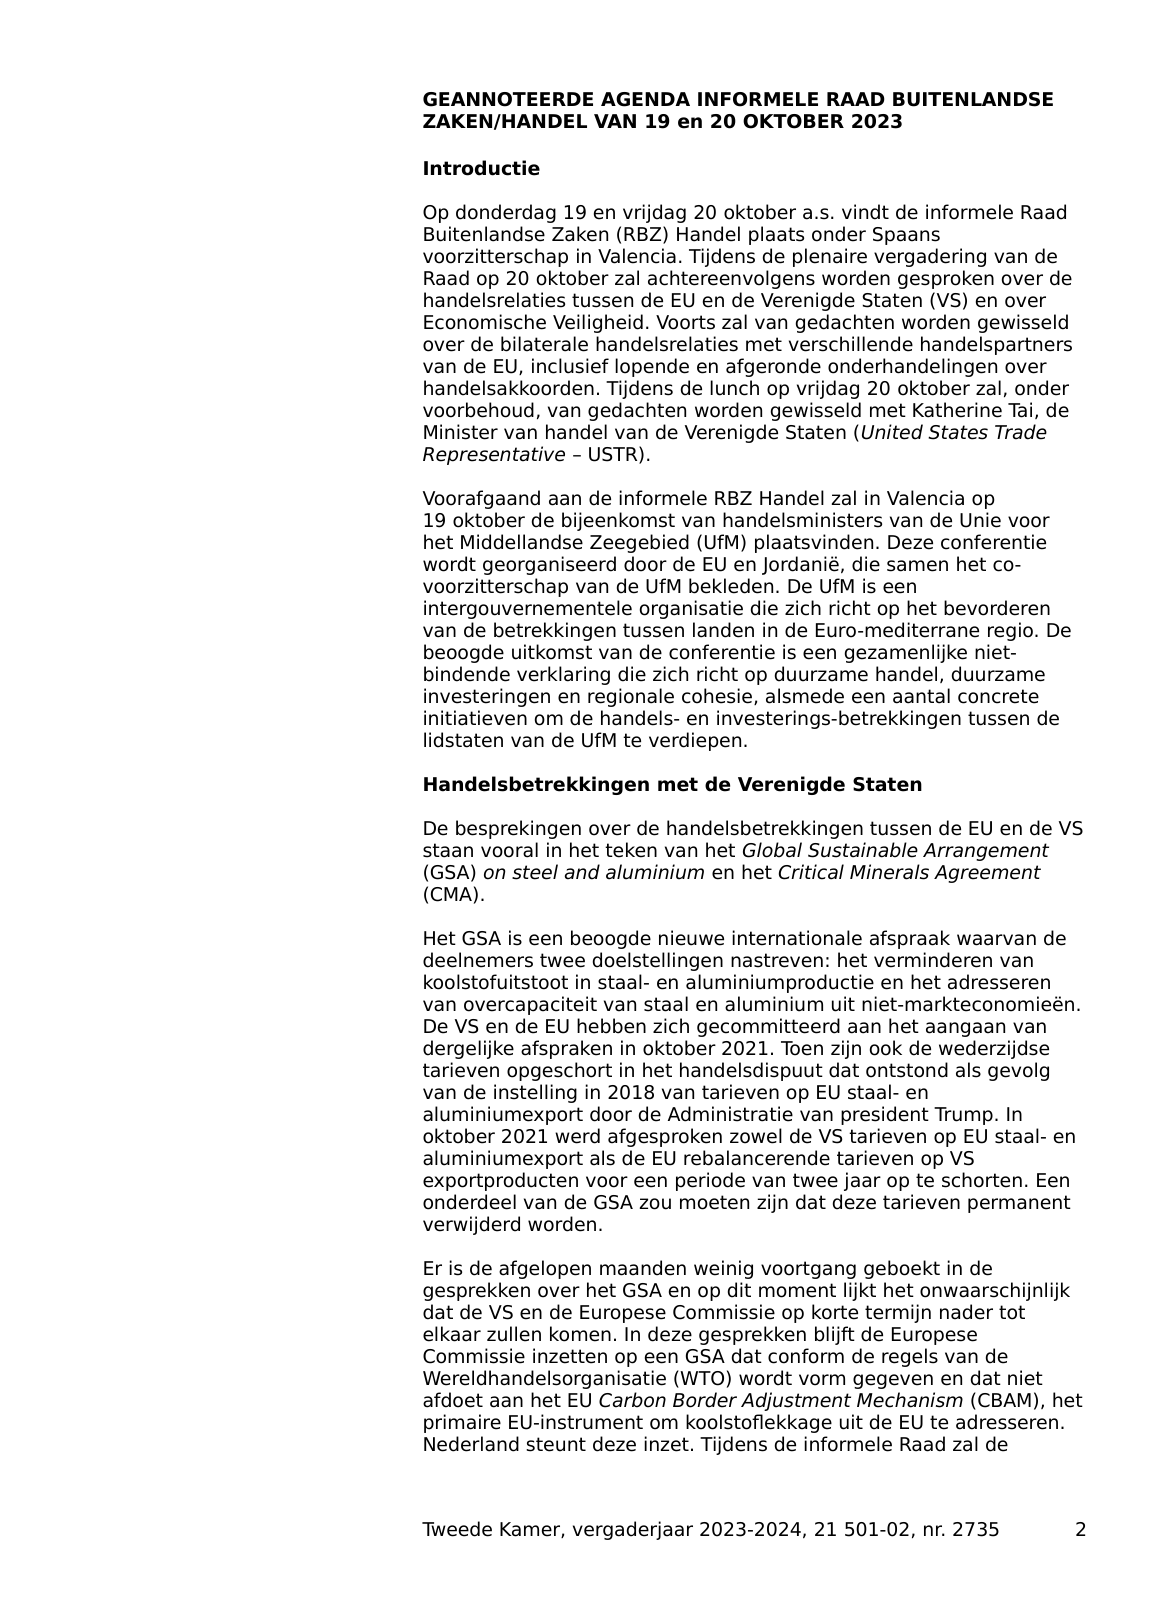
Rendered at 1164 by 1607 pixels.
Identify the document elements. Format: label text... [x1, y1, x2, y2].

text Op donderdag 19 en vrijdag 20 oktober a.s. vindt de informele Raad Buitenlandse Zaken (RBZ) Handel plaats onder Spaans voorzitterschap in Valencia. Tijdens de plenaire vergadering van de Raad op 20 oktober zal achtereenvolgens worden gesproken over de handelsrelaties tussen de EU en de Verenigde Staten (VS) en over Economische Veiligheid. Voorts zal van gedachten worden gewisseld over de bilaterale handelsrelaties met verschillende handelspartners van de EU, inclusief lopende en afgeronde onderhandelingen over handelsakkoorden. Tijdens de lunch op vrijdag 20 oktober zal, onder voorbehoud, van gedachten worden gewisseld met Katherine Tai, de Minister van handel van de Verenigde Staten (United States Trade Representative – USTR). [422, 202, 1087, 466]
text Voorafgaand aan de informele RBZ Handel zal in Valencia op 19 oktober de bijeenkomst van handelsministers van de Unie voor het Middellandse Zeegebied (UfM) plaatsvinden. Deze conferentie wordt georganiseerd door de EU en Jordanië, die samen het co-voorzitterschap van de UfM bekleden. De UfM is een intergouvernementele organisatie die zich richt op het bevorderen van de betrekkingen tussen landen in de Euro-mediterrane regio. De beoogde uitkomst van de conferentie is een gezamenlijke niet-bindende verklaring die zich richt op duurzame handel, duurzame investeringen en regionale cohesie, alsmede een aantal concrete initiatieven om de handels- en investerings-betrekkingen tussen de lidstaten van de UfM te verdiepen. [422, 488, 1087, 752]
text De besprekingen over de handelsbetrekkingen tussen de EU en de VS staan vooral in het teken van het Global Sustainable Arrangement (GSA) on steel and aluminium en het Critical Minerals Agreement (CMA). [422, 818, 1087, 906]
subtitle GEANNOTEERDE AGENDA INFORMELE RAAD BUITENLANDSE ZAKEN/HANDEL VAN 19 en 20 OKTOBER 2023 [422, 89, 1087, 133]
text Er is de afgelopen maanden weinig voortgang geboekt in de gesprekken over het GSA en op dit moment lijkt het onwaarschijnlijk dat de VS en de Europese Commissie op korte termijn nader tot elkaar zullen komen. In deze gesprekken blijft de Europese Commissie inzetten op een GSA dat conform de regels van de Wereldhandelsorganisatie (WTO) wordt vorm gegeven en dat niet afdoet aan het EU Carbon Border Adjustment Mechanism (CBAM), het primaire EU-instrument om koolstoflekkage uit de EU te adresseren. Nederland steunt deze inzet. Tijdens de informele Raad zal de [422, 1258, 1087, 1456]
text Het GSA is een beoogde nieuwe internationale afspraak waarvan de deelnemers twee doelstellingen nastreven: het verminderen van koolstofuitstoot in staal- en aluminiumproductie en het adresseren van overcapaciteit van staal en aluminium uit niet-markteconomieën. De VS en de EU hebben zich gecommitteerd aan het aangaan van dergelijke afspraken in oktober 2021. Toen zijn ook de wederzijdse tarieven opgeschort in het handelsdispuut dat ontstond als gevolg van de instelling in 2018 van tarieven op EU staal- en aluminiumexport door de Administratie van president Trump. In oktober 2021 werd afgesproken zowel de VS tarieven op EU staal- en aluminiumexport als de EU rebalancerende tarieven op VS exportproducten voor een periode van twee jaar op te schorten. Een onderdeel van de GSA zou moeten zijn dat deze tarieven permanent verwijderd worden. [422, 928, 1087, 1236]
subtitle Handelsbetrekkingen met de Verenigde Staten [422, 774, 1087, 796]
subtitle Introductie [422, 158, 1087, 180]
